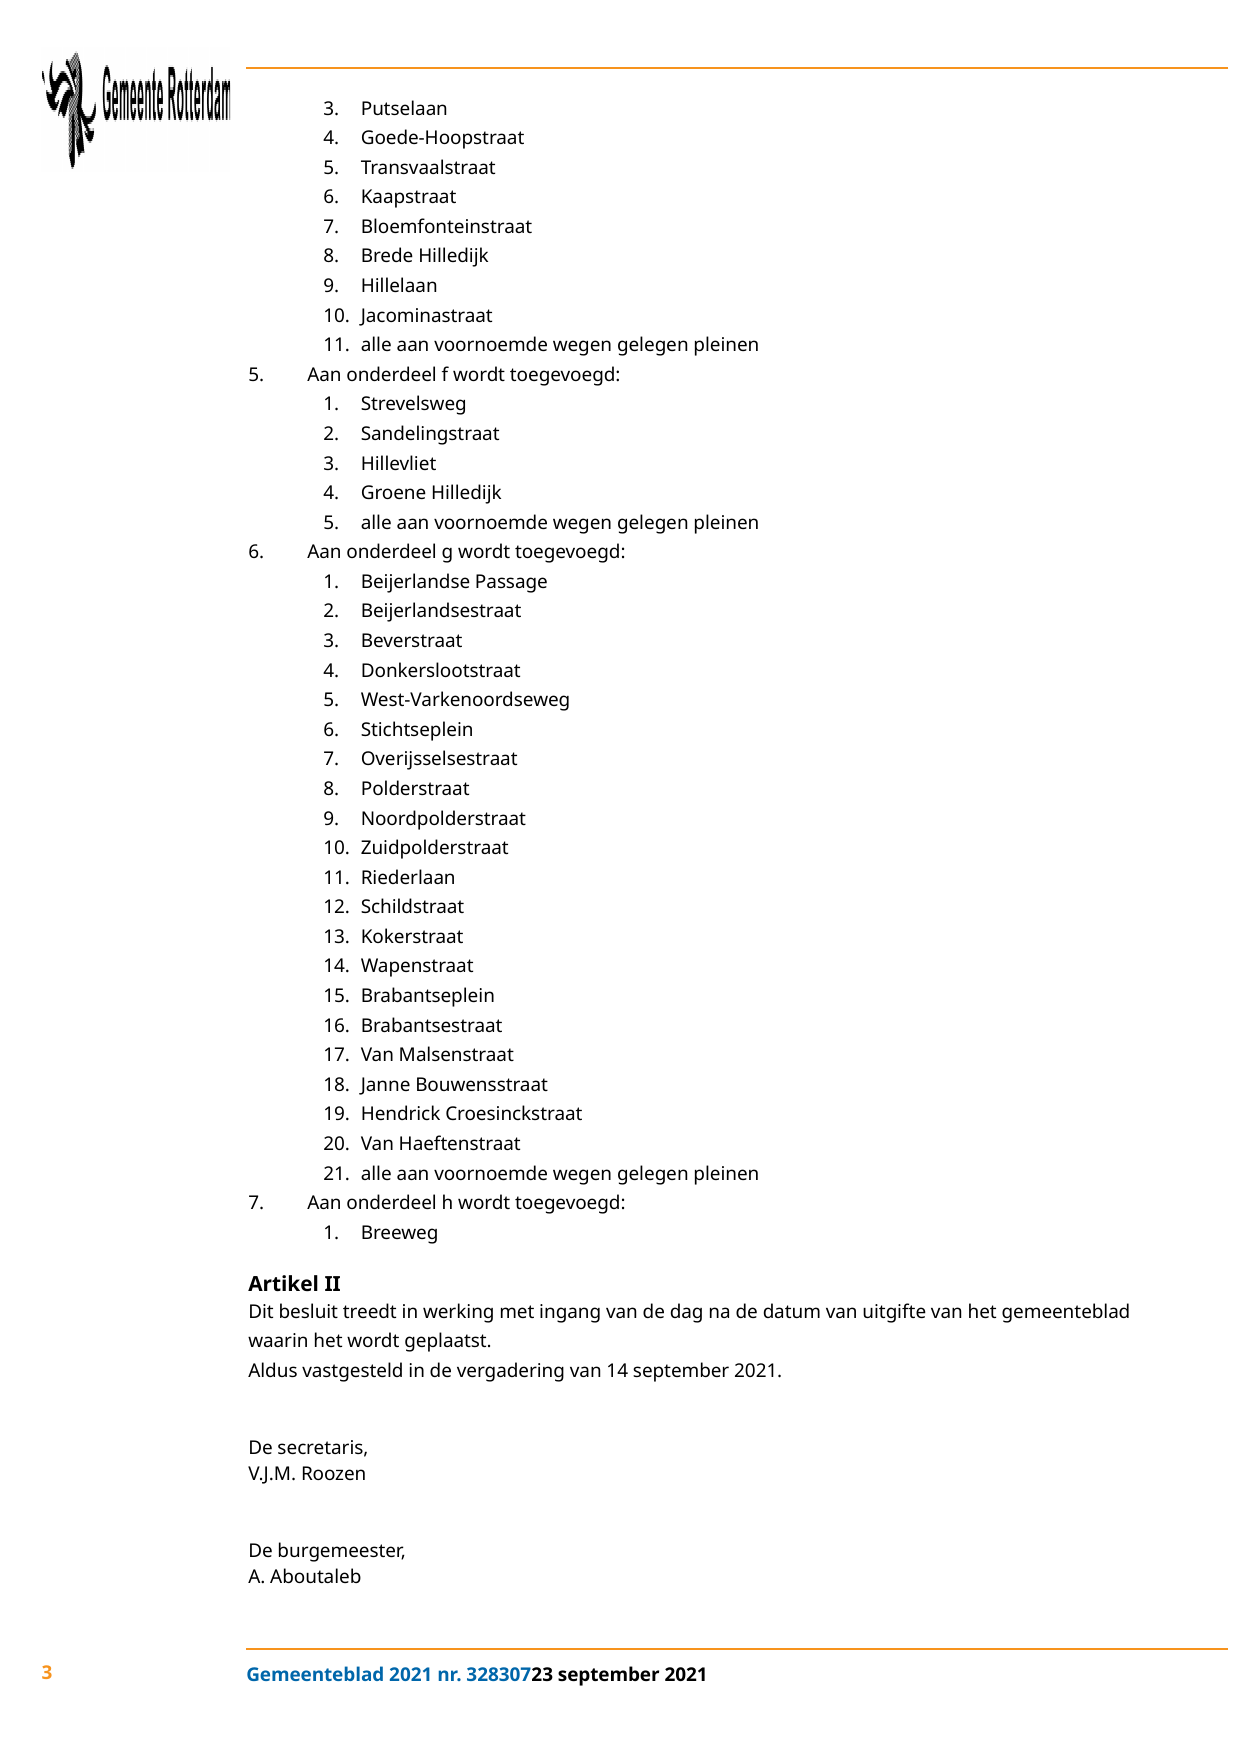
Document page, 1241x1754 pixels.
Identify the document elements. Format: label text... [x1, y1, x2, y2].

list Transvaalstraat [323, 154, 1152, 180]
picture [41, 47, 231, 172]
list alle aan voornoemde wegen gelegen pleinen [323, 509, 1152, 535]
text De burgemeester, [248, 1537, 1152, 1563]
list Bloemfonteinstraat [323, 213, 1152, 239]
text Artikel II [248, 1269, 1152, 1298]
list Brabantsestraat [323, 1012, 1152, 1038]
list Goede-Hoopstraat [323, 124, 1152, 150]
list Overijsselsestraat [323, 746, 1152, 771]
list Donkerslootstraat [323, 657, 1152, 683]
list Beijerlandse Passage [323, 568, 1152, 594]
list Jacominastraat [323, 302, 1152, 328]
list Stichtseplein [323, 716, 1152, 742]
list Zuidpolderstraat [323, 834, 1152, 860]
list Noordpolderstraat [323, 805, 1152, 831]
list Kokerstraat [323, 923, 1152, 949]
list Hillelaan [323, 272, 1152, 298]
list alle aan voornoemde wegen gelegen pleinen [323, 1160, 1152, 1186]
list Brede Hilledijk [323, 243, 1152, 268]
list Hillevliet [323, 450, 1152, 476]
list West-Varkenoordseweg [323, 686, 1152, 712]
list Beverstraat [323, 627, 1152, 653]
list Aan onderdeel g wordt toegevoegd: [248, 538, 1152, 564]
list Janne Bouwensstraat [323, 1071, 1152, 1097]
text A. Aboutaleb [248, 1563, 1152, 1588]
list Wapenstraat [323, 953, 1152, 978]
text Dit besluit treedt in werking met ingang van de dag na de datum van uitgifte van het gemeenteblad waarin het wordt geplaatst. [248, 1298, 1152, 1353]
text De secretaris, [248, 1434, 1152, 1460]
list Van Haeftenstraat [323, 1130, 1152, 1156]
text Aldus vastgesteld in de vergadering van 14 september 2021. [248, 1357, 1152, 1383]
list Riederlaan [323, 864, 1152, 890]
list Sandelingstraat [323, 420, 1152, 446]
list Beijerlandsestraat [323, 598, 1152, 623]
list Hendrick Croesinckstraat [323, 1101, 1152, 1126]
list alle aan voornoemde wegen gelegen pleinen [323, 331, 1152, 357]
list Brabantseplein [323, 982, 1152, 1008]
list Aan onderdeel h wordt toegevoegd: [248, 1189, 1152, 1215]
list Strevelsweg [323, 391, 1152, 416]
list Van Malsenstraat [323, 1041, 1152, 1067]
text V.J.M. Roozen [248, 1460, 1152, 1486]
list Putselaan [323, 95, 1152, 121]
list Polderstraat [323, 775, 1152, 801]
list Schildstraat [323, 893, 1152, 919]
list Kaapstraat [323, 183, 1152, 209]
list Aan onderdeel f wordt toegevoegd: [248, 361, 1152, 387]
list Groene Hilledijk [323, 479, 1152, 505]
list Breeweg [323, 1219, 1152, 1245]
